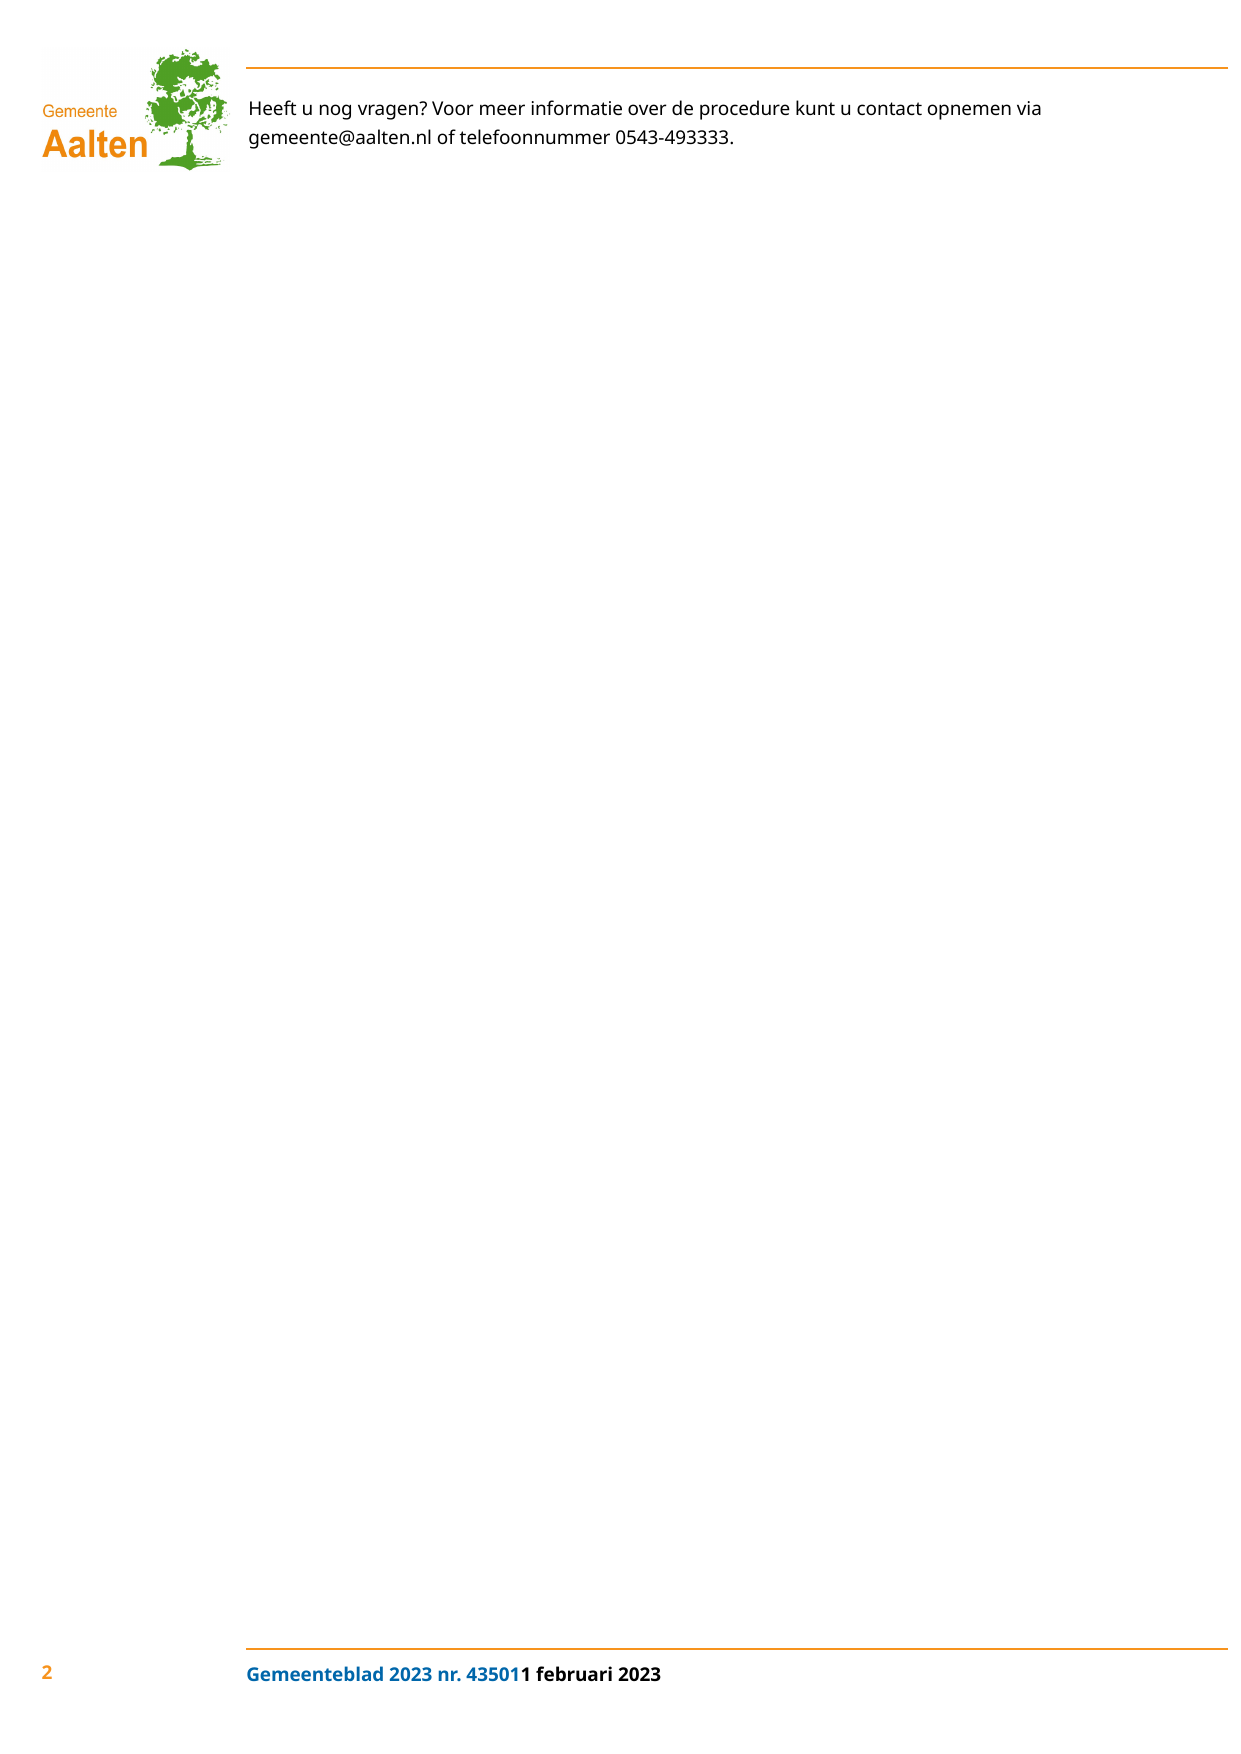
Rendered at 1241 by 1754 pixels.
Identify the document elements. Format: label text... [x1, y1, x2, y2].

picture [41, 47, 231, 172]
text Heeft u nog vragen? Voor meer informatie over de procedure kunt u contact opnemen via gemeente@aalten.nl of telefoonnummer 0543-493333. [248, 95, 1152, 150]
